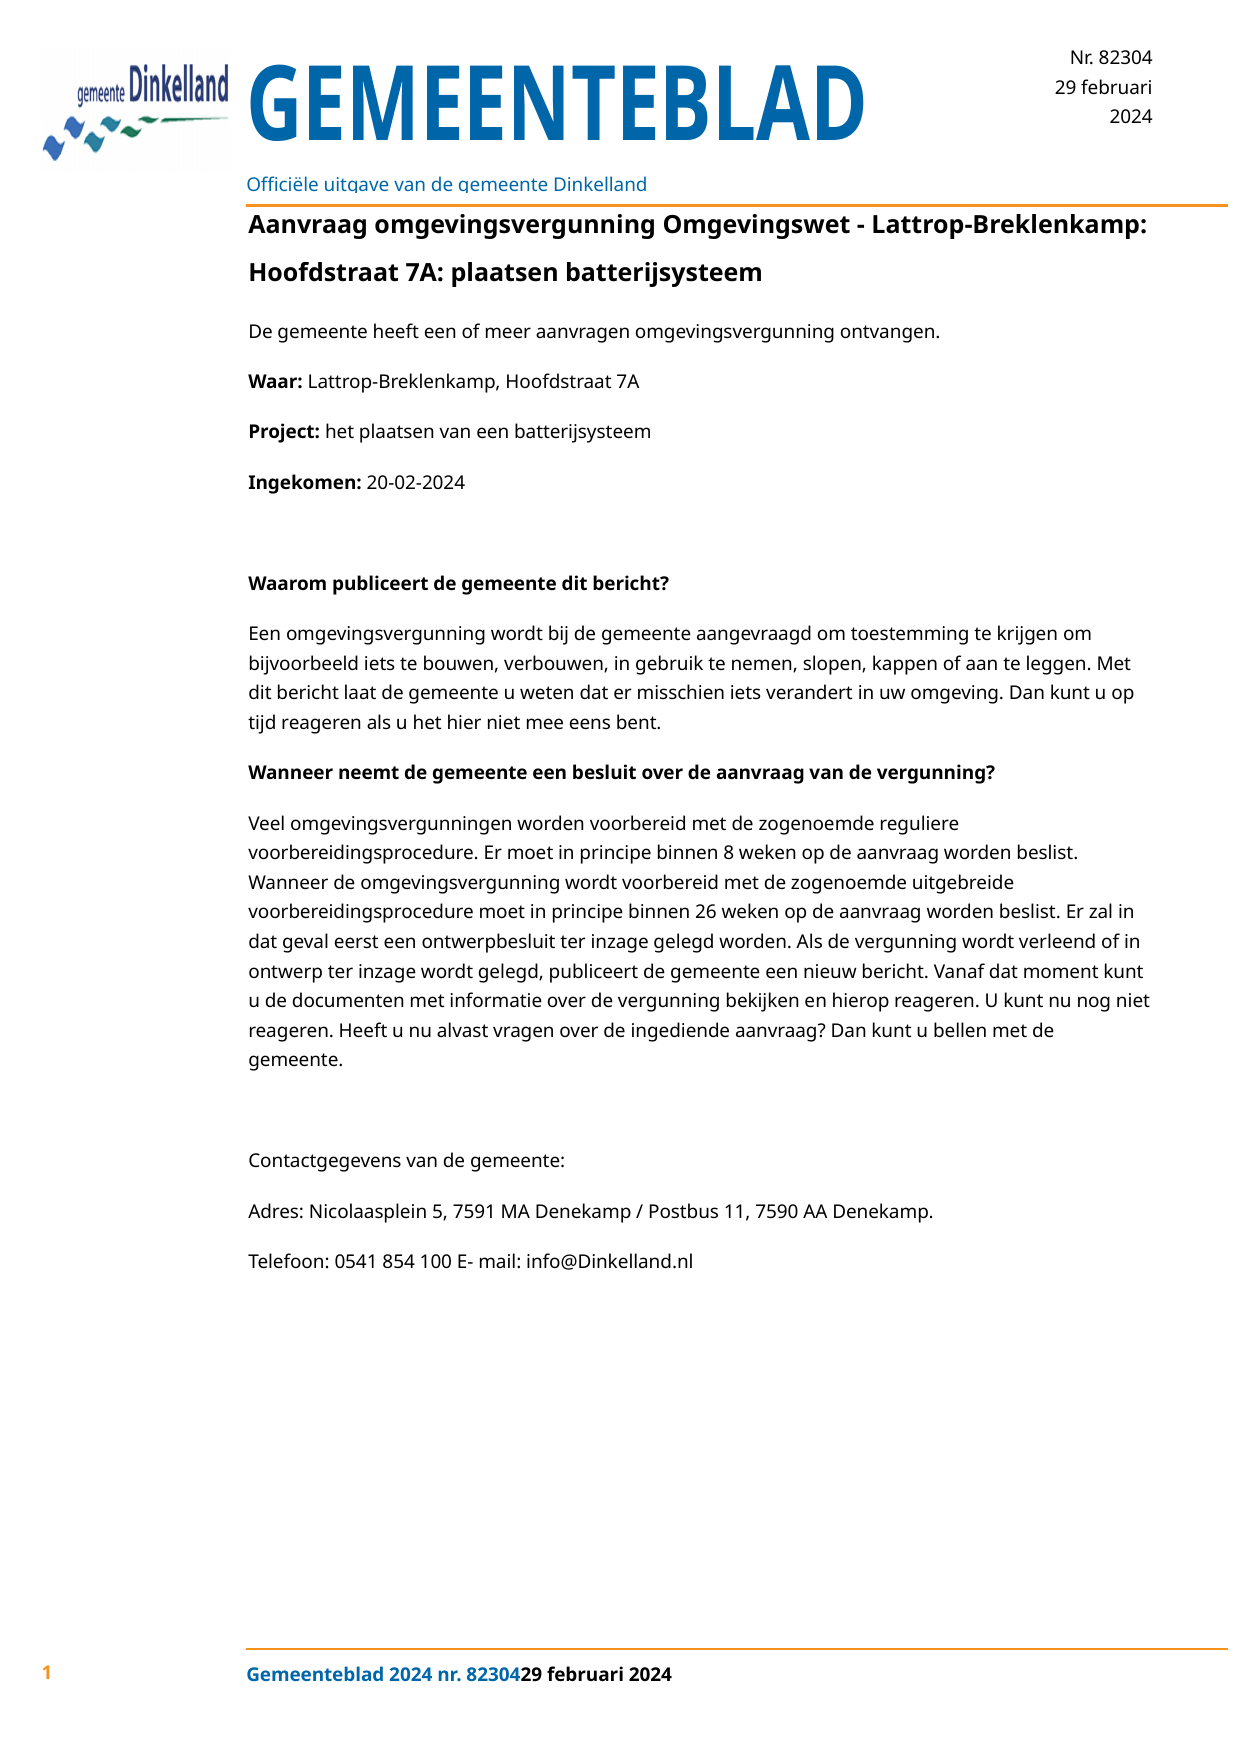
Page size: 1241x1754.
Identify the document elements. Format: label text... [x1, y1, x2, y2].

text Aanvraag omgevingsvergunning Omgevingswet - Lattrop-Breklenkamp: Hoofdstraat 7A: plaatsen batterijsysteem [248, 207, 1152, 288]
text De gemeente heeft een of meer aanvragen omgevingsvergunning ontvangen. [248, 318, 1152, 344]
picture [41, 47, 231, 172]
text Telefoon: 0541 854 100 E- mail: info@Dinkelland.nl [248, 1248, 1152, 1274]
text Wanneer neemt de gemeente een besluit over de aanvraag van de vergunning? [248, 759, 1152, 785]
text Adres: Nicolaasplein 5, 7591 MA Denekamp / Postbus 11, 7590 AA Denekamp. [248, 1198, 1152, 1224]
text Veel omgevingsvergunningen worden voorbereid met de zogenoemde reguliere voorbereidingsprocedure. Er moet in principe binnen 8 weken op de aanvraag worden beslist. Wanneer de omgevingsvergunning wordt voorbereid met de zogenoemde uitgebreide voorbereidingsprocedure moet in principe binnen 26 weken op de aanvraag worden beslist. Er zal in dat geval eerst een ontwerpbesluit ter inzage gelegd worden. Als de vergunning wordt verleend of in ontwerp ter inzage wordt gelegd, publiceert de gemeente een nieuw bericht. Vanaf dat moment kunt u de documenten met informatie over de vergunning bekijken en hierop reageren. U kunt nu nog niet reageren. Heeft u nu alvast vragen over de ingediende aanvraag? Dan kunt u bellen met de gemeente. [248, 810, 1152, 1072]
text Project: het plaatsen van een batterijsysteem [248, 419, 1152, 444]
text Waarom publiceert de gemeente dit bericht? [248, 570, 1152, 596]
text Een omgevingsvergunning wordt bij de gemeente aangevraagd om toestemming te krijgen om bijvoorbeeld iets te bouwen, verbouwen, in gebruik te nemen, slopen, kappen of aan te leggen. Met dit bericht laat de gemeente u weten dat er misschien iets verandert in uw omgeving. Dan kunt u op tijd reageren als u het hier niet mee eens bent. [248, 620, 1152, 735]
text Ingekomen: 20-02-2024 [248, 469, 1152, 495]
text Waar: Lattrop-Breklenkamp, Hoofdstraat 7A [248, 368, 1152, 394]
text Contactgegevens van de gemeente: [248, 1147, 1152, 1173]
